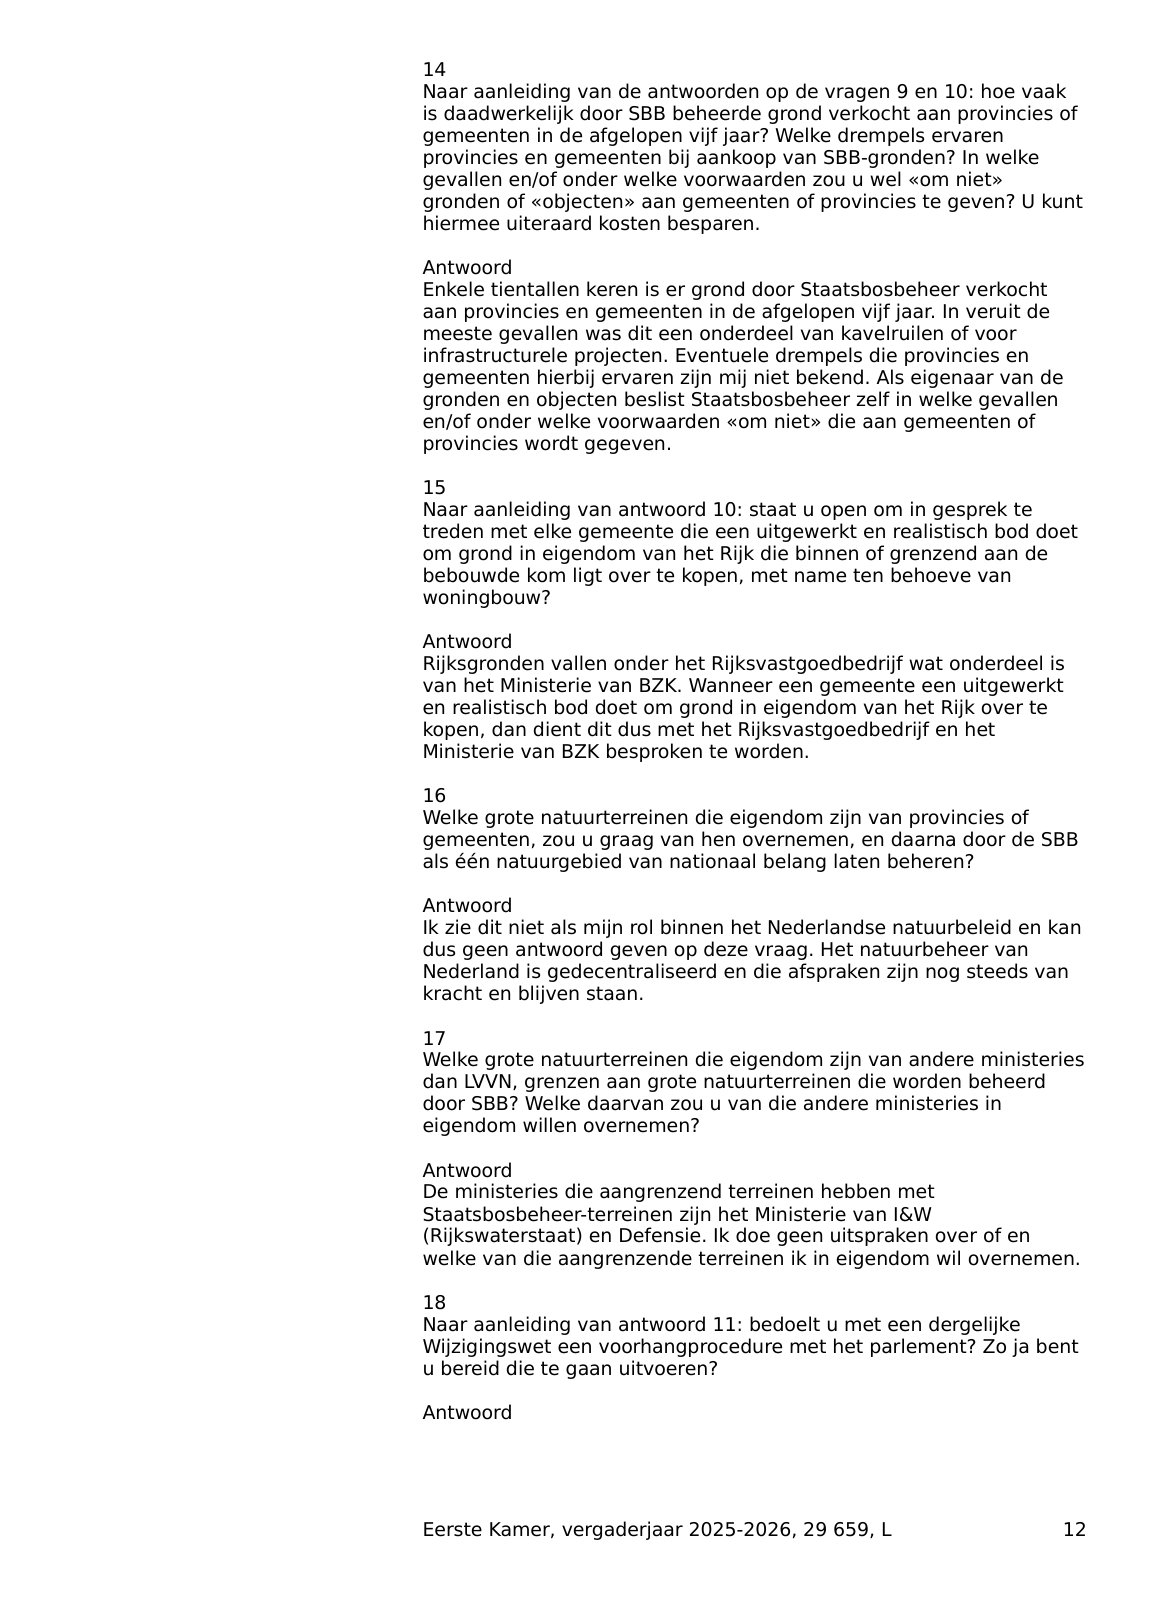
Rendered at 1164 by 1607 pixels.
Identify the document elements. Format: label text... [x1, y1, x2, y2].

text Antwoord [422, 1159, 1087, 1181]
text Antwoord [422, 257, 1087, 279]
text Antwoord [422, 895, 1087, 917]
text 16 [422, 785, 1087, 807]
text Naar aanleiding van antwoord 10: staat u open om in gesprek te treden met elke gemeente die een uitgewerkt en realistisch bod doet om grond in eigendom van het Rijk die binnen of grenzend aan de bebouwde kom ligt over te kopen, met name ten behoeve van woningbouw? [422, 499, 1087, 609]
text 18 [422, 1292, 1087, 1313]
text De ministeries die aangrenzend terreinen hebben met Staatsbosbeheer-terreinen zijn het Ministerie van I&W (Rijkswaterstaat) en Defensie. Ik doe geen uitspraken over of en welke van die aangrenzende terreinen ik in eigendom wil overnemen. [422, 1181, 1087, 1269]
text Antwoord [422, 631, 1087, 653]
text Ik zie dit niet als mijn rol binnen het Nederlandse natuurbeleid en kan dus geen antwoord geven op deze vraag. Het natuurbeheer van Nederland is gedecentraliseerd en die afspraken zijn nog steeds van kracht en blijven staan. [422, 917, 1087, 1005]
text 14 [422, 59, 1087, 81]
text Naar aanleiding van de antwoorden op de vragen 9 en 10: hoe vaak is daadwerkelijk door SBB beheerde grond verkocht aan provincies of gemeenten in de afgelopen vijf jaar? Welke drempels ervaren provincies en gemeenten bij aankoop van SBB-gronden? In welke gevallen en/of onder welke voorwaarden zou u wel «om niet» gronden of «objecten» aan gemeenten of provincies te geven? U kunt hiermee uiteraard kosten besparen. [422, 81, 1087, 235]
text Welke grote natuurterreinen die eigendom zijn van andere ministeries dan LVVN, grenzen aan grote natuurterreinen die worden beheerd door SBB? Welke daarvan zou u van die andere ministeries in eigendom willen overnemen? [422, 1049, 1087, 1137]
text Enkele tientallen keren is er grond door Staatsbosbeheer verkocht aan provincies en gemeenten in de afgelopen vijf jaar. In veruit de meeste gevallen was dit een onderdeel van kavelruilen of voor infrastructurele projecten. Eventuele drempels die provincies en gemeenten hierbij ervaren zijn mij niet bekend. Als eigenaar van de gronden en objecten beslist Staatsbosbeheer zelf in welke gevallen en/of onder welke voorwaarden «om niet» die aan gemeenten of provincies wordt gegeven. [422, 279, 1087, 455]
text 17 [422, 1027, 1087, 1049]
text Naar aanleiding van antwoord 11: bedoelt u met een dergelijke Wijzigingswet een voorhangprocedure met het parlement? Zo ja bent u bereid die te gaan uitvoeren? [422, 1313, 1087, 1379]
text Welke grote natuurterreinen die eigendom zijn van provincies of gemeenten, zou u graag van hen overnemen, en daarna door de SBB als één natuurgebied van nationaal belang laten beheren? [422, 807, 1087, 873]
text Antwoord [422, 1402, 1087, 1424]
text 15 [422, 477, 1087, 499]
text Rijksgronden vallen onder het Rijksvastgoedbedrijf wat onderdeel is van het Ministerie van BZK. Wanneer een gemeente een uitgewerkt en realistisch bod doet om grond in eigendom van het Rijk over te kopen, dan dient dit dus met het Rijksvastgoedbedrijf en het Ministerie van BZK besproken te worden. [422, 653, 1087, 763]
